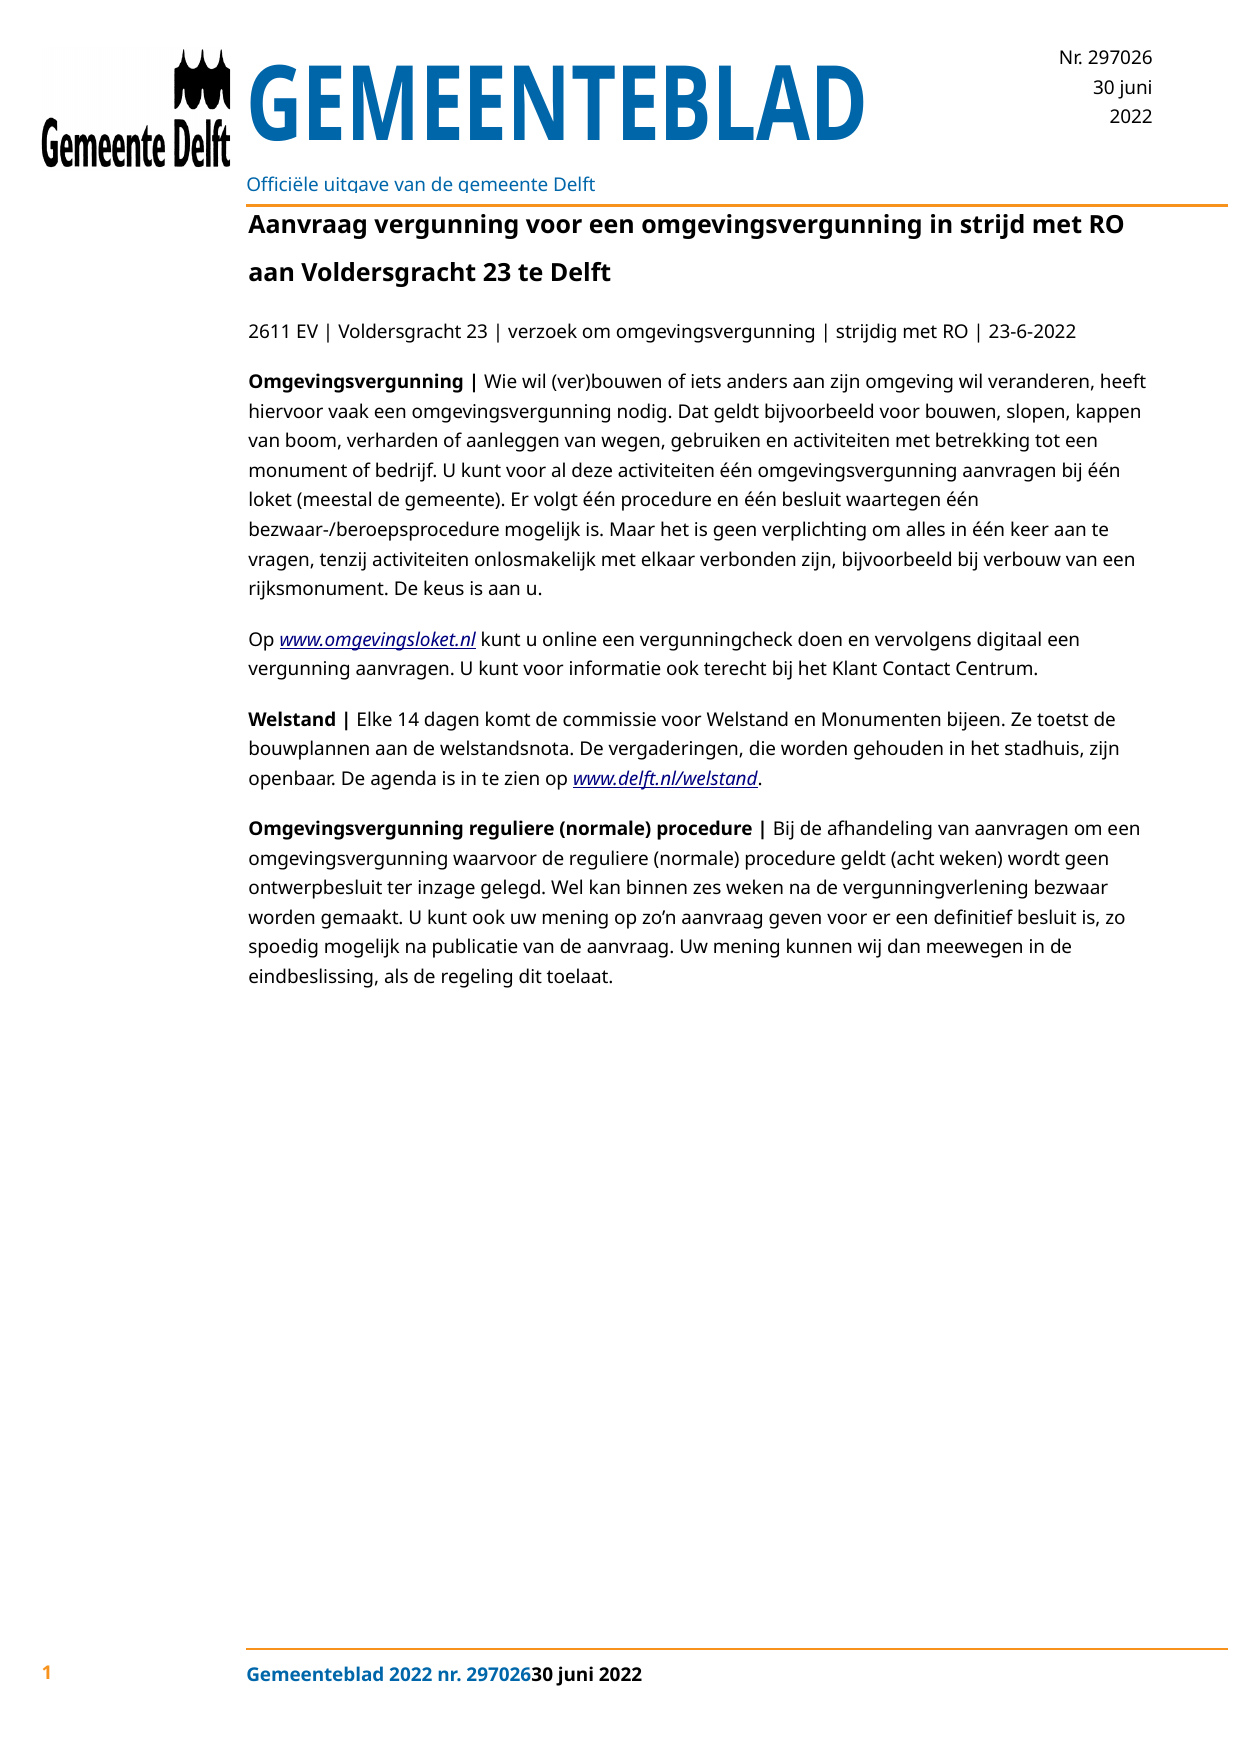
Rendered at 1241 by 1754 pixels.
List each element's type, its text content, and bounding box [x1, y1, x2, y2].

text Omgevingsvergunning | Wie wil (ver)bouwen of iets anders aan zijn omgeving wil veranderen, heeft hiervoor vaak een omgevingsvergunning nodig. Dat geldt bijvoorbeeld voor bouwen, slopen, kappen van boom, verharden of aanleggen van wegen, gebruiken en activiteiten met betrekking tot een monument of bedrijf. U kunt voor al deze activiteiten één omgevingsvergunning aanvragen bij één loket (meestal de gemeente). Er volgt één procedure en één besluit waartegen één bezwaar-/beroepsprocedure mogelijk is. Maar het is geen verplichting om alles in één keer aan te vragen, tenzij activiteiten onlosmakelijk met elkaar verbonden zijn, bijvoorbeeld bij verbouw van een rijksmonument. De keus is aan u. [248, 368, 1152, 601]
text Op www.omgevingsloket.nl kunt u online een vergunningcheck doen en vervolgens digitaal een vergunning aanvragen. U kunt voor informatie ook terecht bij het Klant Contact Centrum. [248, 626, 1152, 681]
text Aanvraag vergunning voor een omgevingsvergunning in strijd met RO aan Voldersgracht 23 te Delft [248, 207, 1152, 288]
text Welstand | Elke 14 dagen komt de commissie voor Welstand en Monumenten bijeen. Ze toetst de bouwplannen aan de welstandsnota. De vergaderingen, die worden gehouden in het stadhuis, zijn openbaar. De agenda is in te zien op www.delft.nl/welstand. [248, 706, 1152, 791]
text 2611 EV | Voldersgracht 23 | verzoek om omgevingsvergunning | strijdig met RO | 23-6-2022 [248, 318, 1152, 344]
text Omgevingsvergunning reguliere (normale) procedure | Bij de afhandeling van aanvragen om een omgevingsvergunning waarvoor de reguliere (normale) procedure geldt (acht weken) wordt geen ontwerpbesluit ter inzage gelegd. Wel kan binnen zes weken na de vergunningverlening bezwaar worden gemaakt. U kunt ook uw mening op zo’n aanvraag geven voor er een definitief besluit is, zo spoedig mogelijk na publicatie van de aanvraag. Uw mening kunnen wij dan meewegen in de eindbeslissing, als de regeling dit toelaat. [248, 815, 1152, 989]
picture [41, 47, 231, 172]
